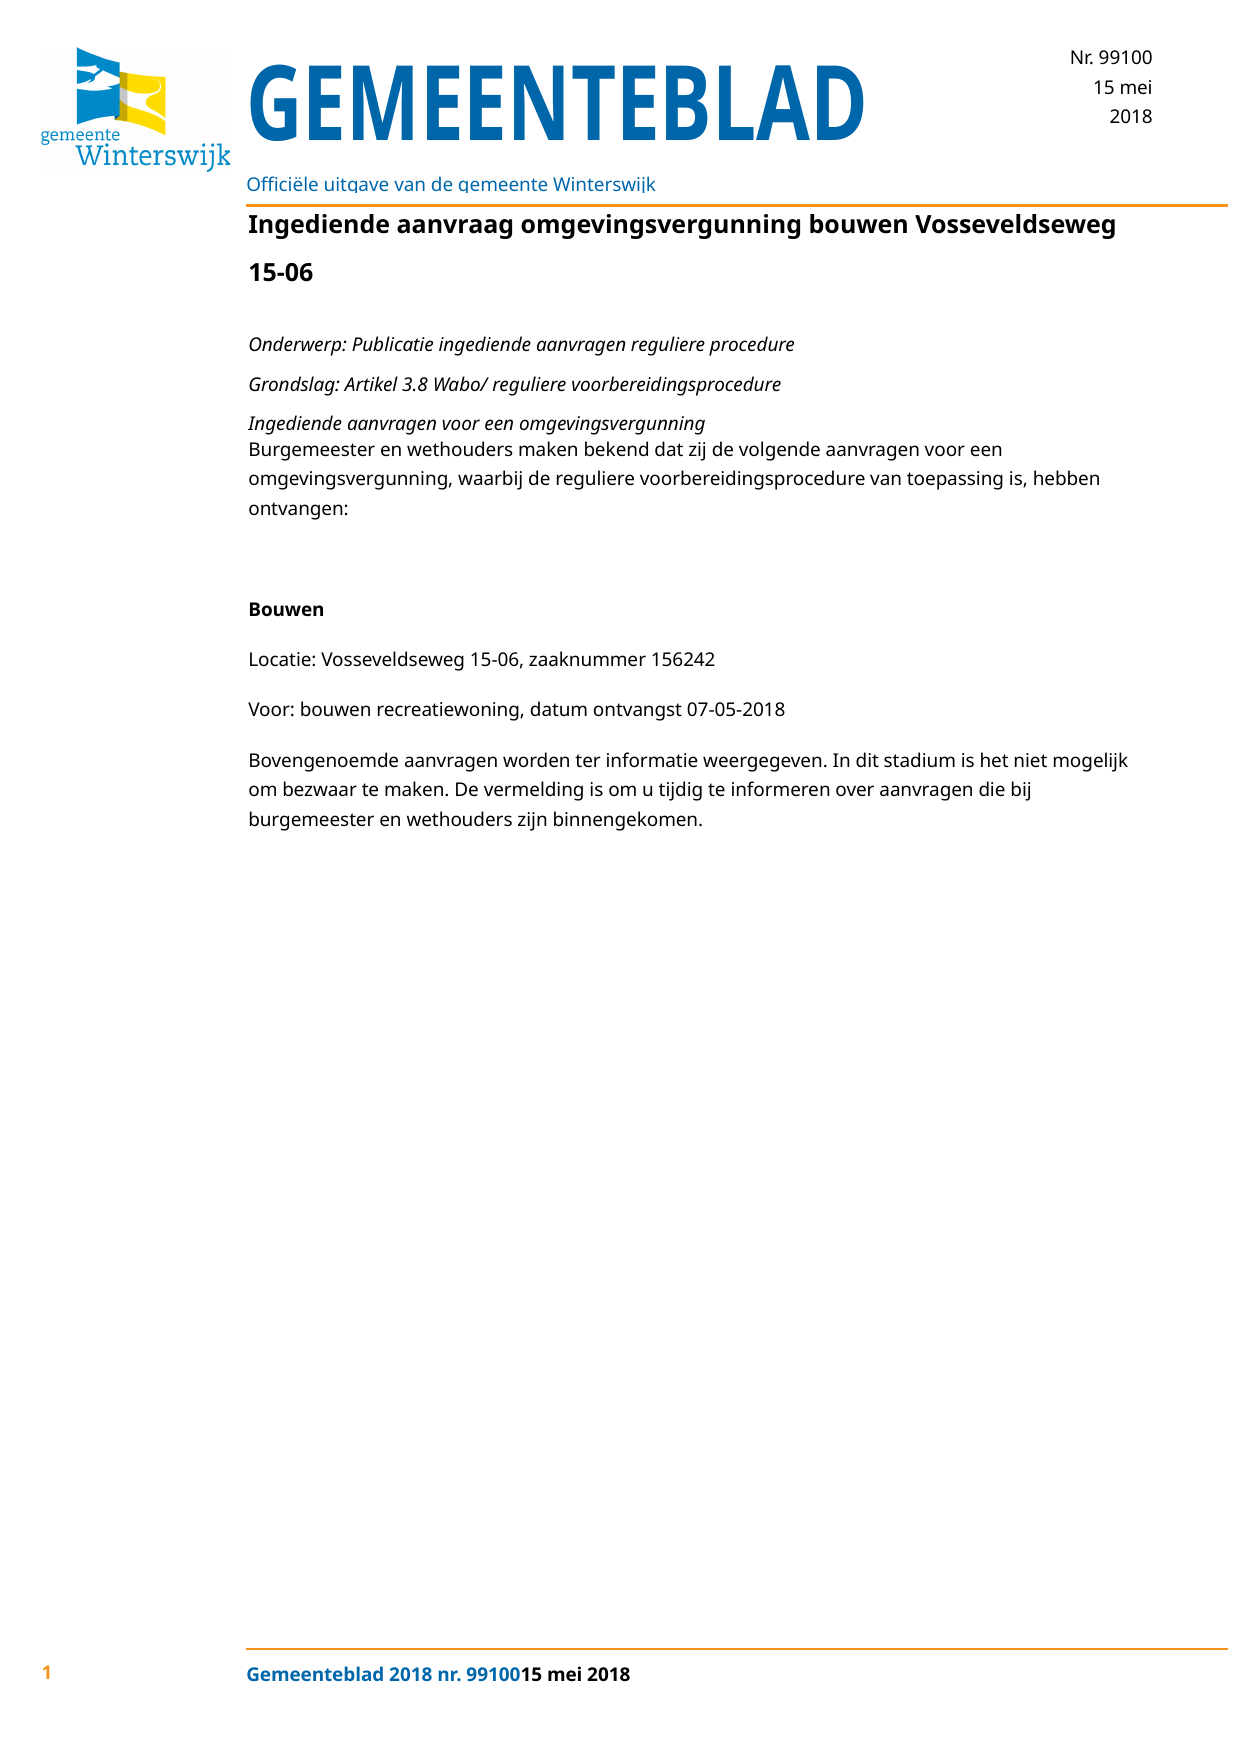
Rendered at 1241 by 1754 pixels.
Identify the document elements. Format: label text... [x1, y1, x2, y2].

text Onderwerp: Publicatie ingediende aanvragen reguliere procedure [248, 331, 1152, 357]
picture [41, 47, 231, 172]
text Grondslag: Artikel 3.8 Wabo/ reguliere voorbereidingsprocedure [248, 371, 1152, 396]
text Locatie: Vosseveldseweg 15-06, zaaknummer 156242 [248, 646, 1152, 672]
text Ingediende aanvraag omgevingsvergunning bouwen Vosseveldseweg 15-06 [248, 207, 1152, 288]
text Voor: bouwen recreatiewoning, datum ontvangst 07-05-2018 [248, 697, 1152, 722]
text Bouwen [248, 596, 1152, 621]
text Bovengenoemde aanvragen worden ter informatie weergegeven. In dit stadium is het niet mogelijk om bezwaar te maken. De vermelding is om u tijdig te informeren over aanvragen die bij burgemeester en wethouders zijn binnengekomen. [248, 747, 1152, 832]
picture [225, 153, 231, 162]
text Ingediende aanvragen voor een omgevingsvergunning [248, 410, 1152, 436]
text Burgemeester en wethouders maken bekend dat zij de volgende aanvragen voor een omgevingsvergunning, waarbij de reguliere voorbereidingsprocedure van toepassing is, hebben ontvangen: [248, 436, 1152, 521]
